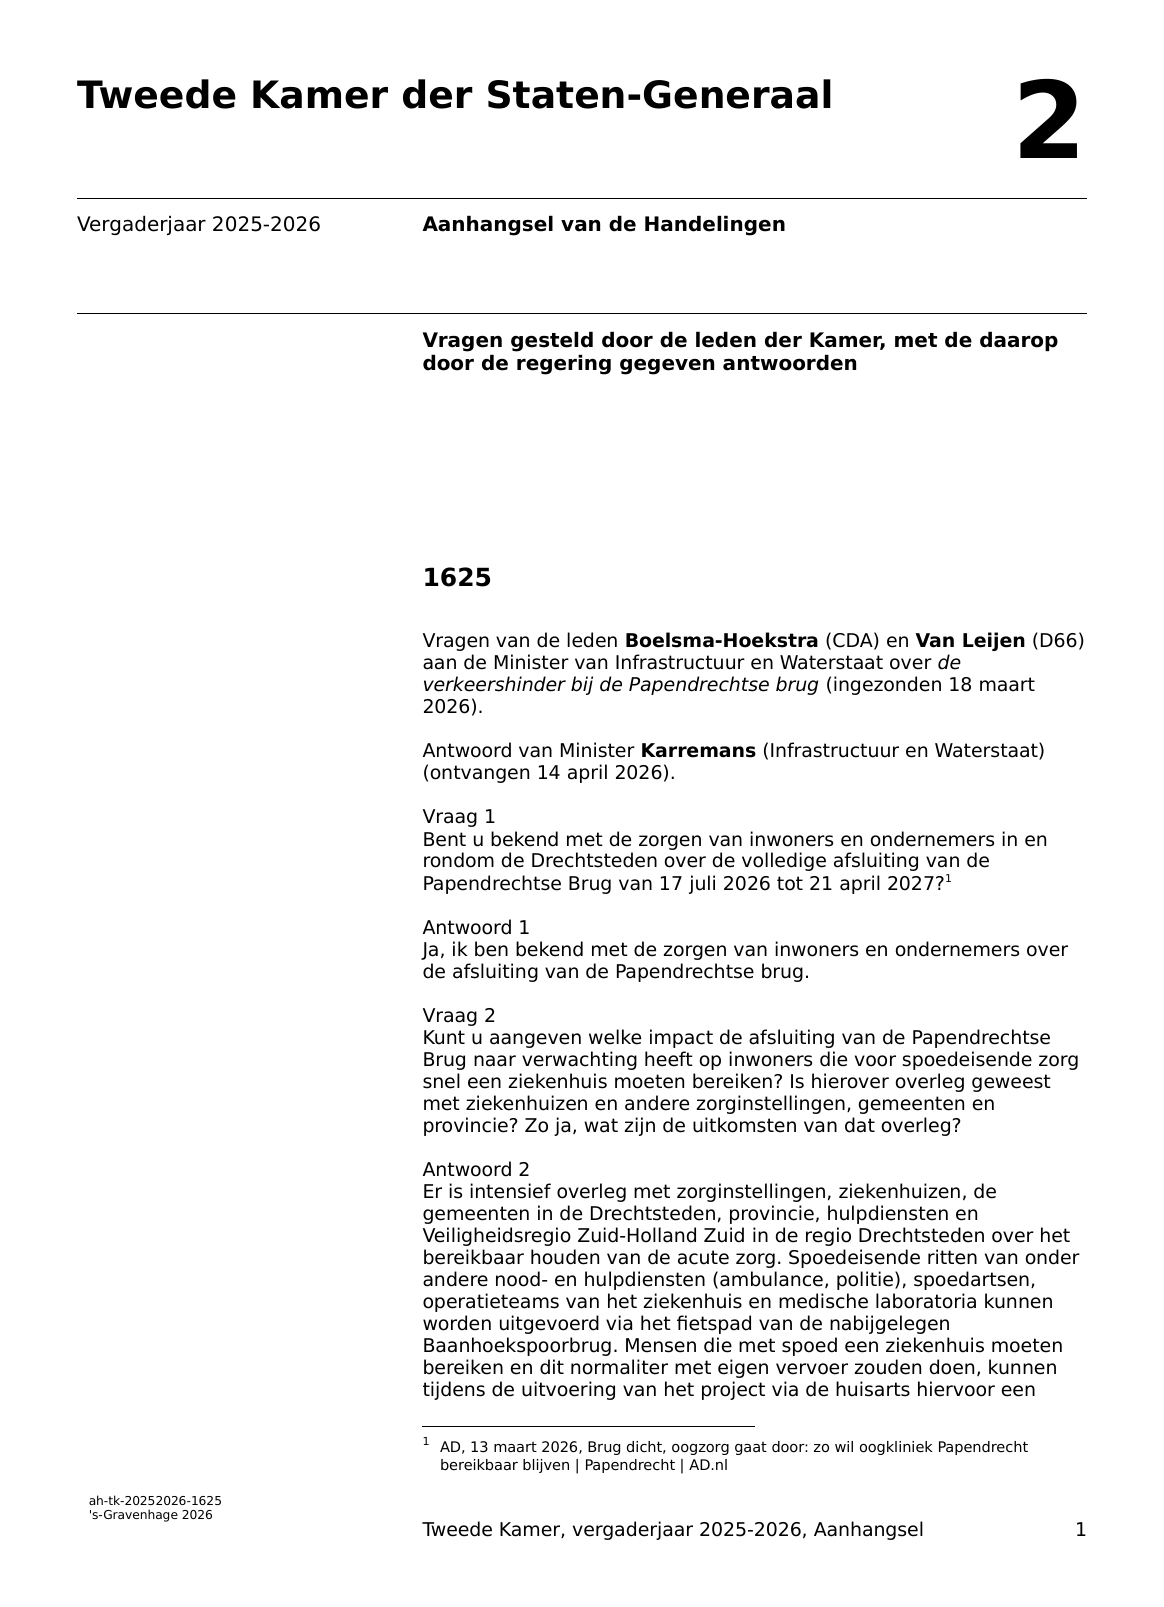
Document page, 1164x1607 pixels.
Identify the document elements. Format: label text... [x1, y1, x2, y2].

text Bent u bekend met de zorgen van inwoners en ondernemers in en rondom de Drechtsteden over de volledige afsluiting van de Papendrechtse Brug van 17 juli 2026 tot 21 april 2027? [422, 828, 1087, 894]
text Kunt u aangeven welke impact de afsluiting van de Papendrechtse Brug naar verwachting heeft op inwoners die voor spoedeisende zorg snel een ziekenhuis moeten bereiken? Is hierover overleg geweest met ziekenhuizen en andere zorginstellingen, gemeenten en provincie? Zo ja, wat zijn de uitkomsten van dat overleg? [422, 1027, 1087, 1137]
text Ja, ik ben bekend met de zorgen van inwoners en ondernemers over de afsluiting van de Papendrechtse brug. [422, 938, 1087, 982]
text 's-Gravenhage 2026 [88, 1508, 323, 1522]
table_cell Aanhangsel van de Handelingen [422, 199, 1087, 313]
text Er is intensief overleg met zorginstellingen, ziekenhuizen, de gemeenten in de Drechtsteden, provincie, hulpdiensten en Veiligheidsregio Zuid-Holland Zuid in de regio Drechtsteden over het bereikbaar houden van de acute zorg. Spoedeisende ritten van onder andere nood- en hulpdiensten (ambulance, politie), spoedartsen, operatieteams van het ziekenhuis en medische laboratoria kunnen worden uitgevoerd via het fietspad van de nabijgelegen Baanhoekspoorbrug. Mensen die met spoed een ziekenhuis moeten bereiken en dit normaliter met eigen vervoer zouden doen, kunnen tijdens de uitvoering van het project via de huisarts hiervoor een [422, 1181, 1087, 1401]
text Vraag 1 [422, 806, 1087, 828]
text AD, 13 maart 2026, Brug dicht, oogzorg gaat door: zo wil oogkliniek Papendrecht bereikbaar blijven | Papendrecht | AD.nl [422, 1435, 1087, 1474]
text Vragen van de leden Boelsma-Hoekstra (CDA) en Van Leijen (D66) aan de Minister van Infrastructuur en Waterstaat over de verkeershinder bij de Papendrechtse brug (ingezonden 18 maart 2026). [422, 630, 1087, 718]
text ah-tk-20252026-1625 [88, 1494, 323, 1508]
text Antwoord van Minister Karremans (Infrastructuur en Waterstaat) (ontvangen 14 april 2026). [422, 740, 1087, 784]
table_cell Vragen gesteld door de leden der Kamer, met de daarop door de regering gegeven antwoorden [422, 314, 1087, 375]
text 1625 [422, 563, 1087, 592]
text Antwoord 2 [422, 1159, 1087, 1181]
table_header 2 [886, 59, 1087, 198]
table_cell [77, 314, 422, 375]
table_cell Vergaderjaar 2025-2026 [77, 199, 422, 313]
table_header Tweede Kamer der Staten-Generaal [77, 59, 886, 198]
text Antwoord 1 [422, 917, 1087, 938]
text Vraag 2 [422, 1005, 1087, 1027]
